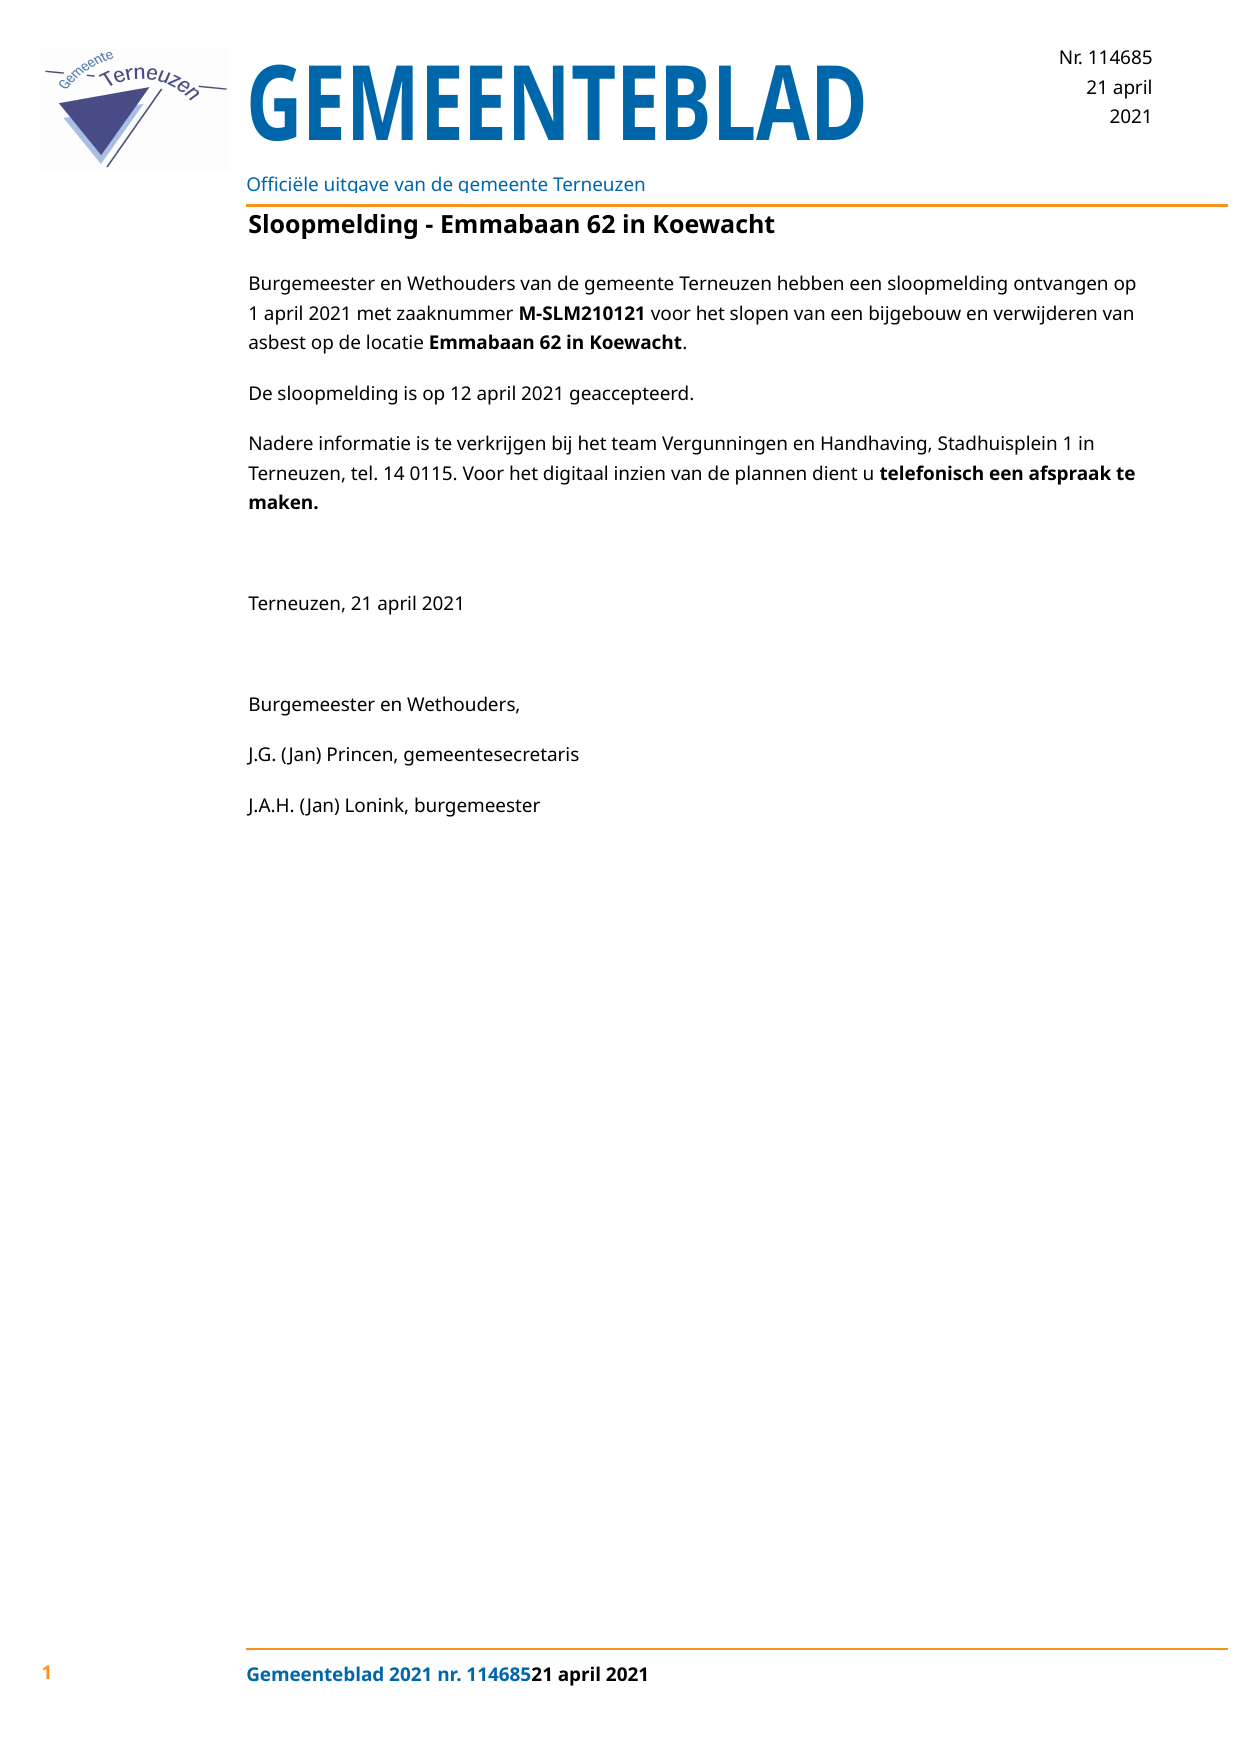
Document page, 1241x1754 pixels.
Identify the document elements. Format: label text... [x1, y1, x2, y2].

text Burgemeester en Wethouders, [248, 691, 1152, 717]
text Burgemeester en Wethouders van de gemeente Terneuzen hebben een sloopmelding ontvangen op 1 april 2021 met zaaknummer M-SLM210121 voor het slopen van een bijgebouw en verwijderen van asbest op de locatie Emmabaan 62 in Koewacht. [248, 270, 1152, 355]
text Terneuzen, 21 april 2021 [248, 590, 1152, 616]
text De sloopmelding is op 12 april 2021 geaccepteerd. [248, 380, 1152, 406]
text Sloopmelding - Emmabaan 62 in Koewacht [248, 207, 1152, 241]
picture [41, 47, 231, 172]
text J.A.H. (Jan) Lonink, burgemeester [248, 792, 1152, 818]
text J.G. (Jan) Princen, gemeentesecretaris [248, 742, 1152, 767]
text Nadere informatie is te verkrijgen bij het team Vergunningen en Handhaving, Stadhuisplein 1 in Terneuzen, tel. 14 0115. Voor het digitaal inzien van de plannen dient u telefonisch een afspraak te maken. [248, 430, 1152, 515]
